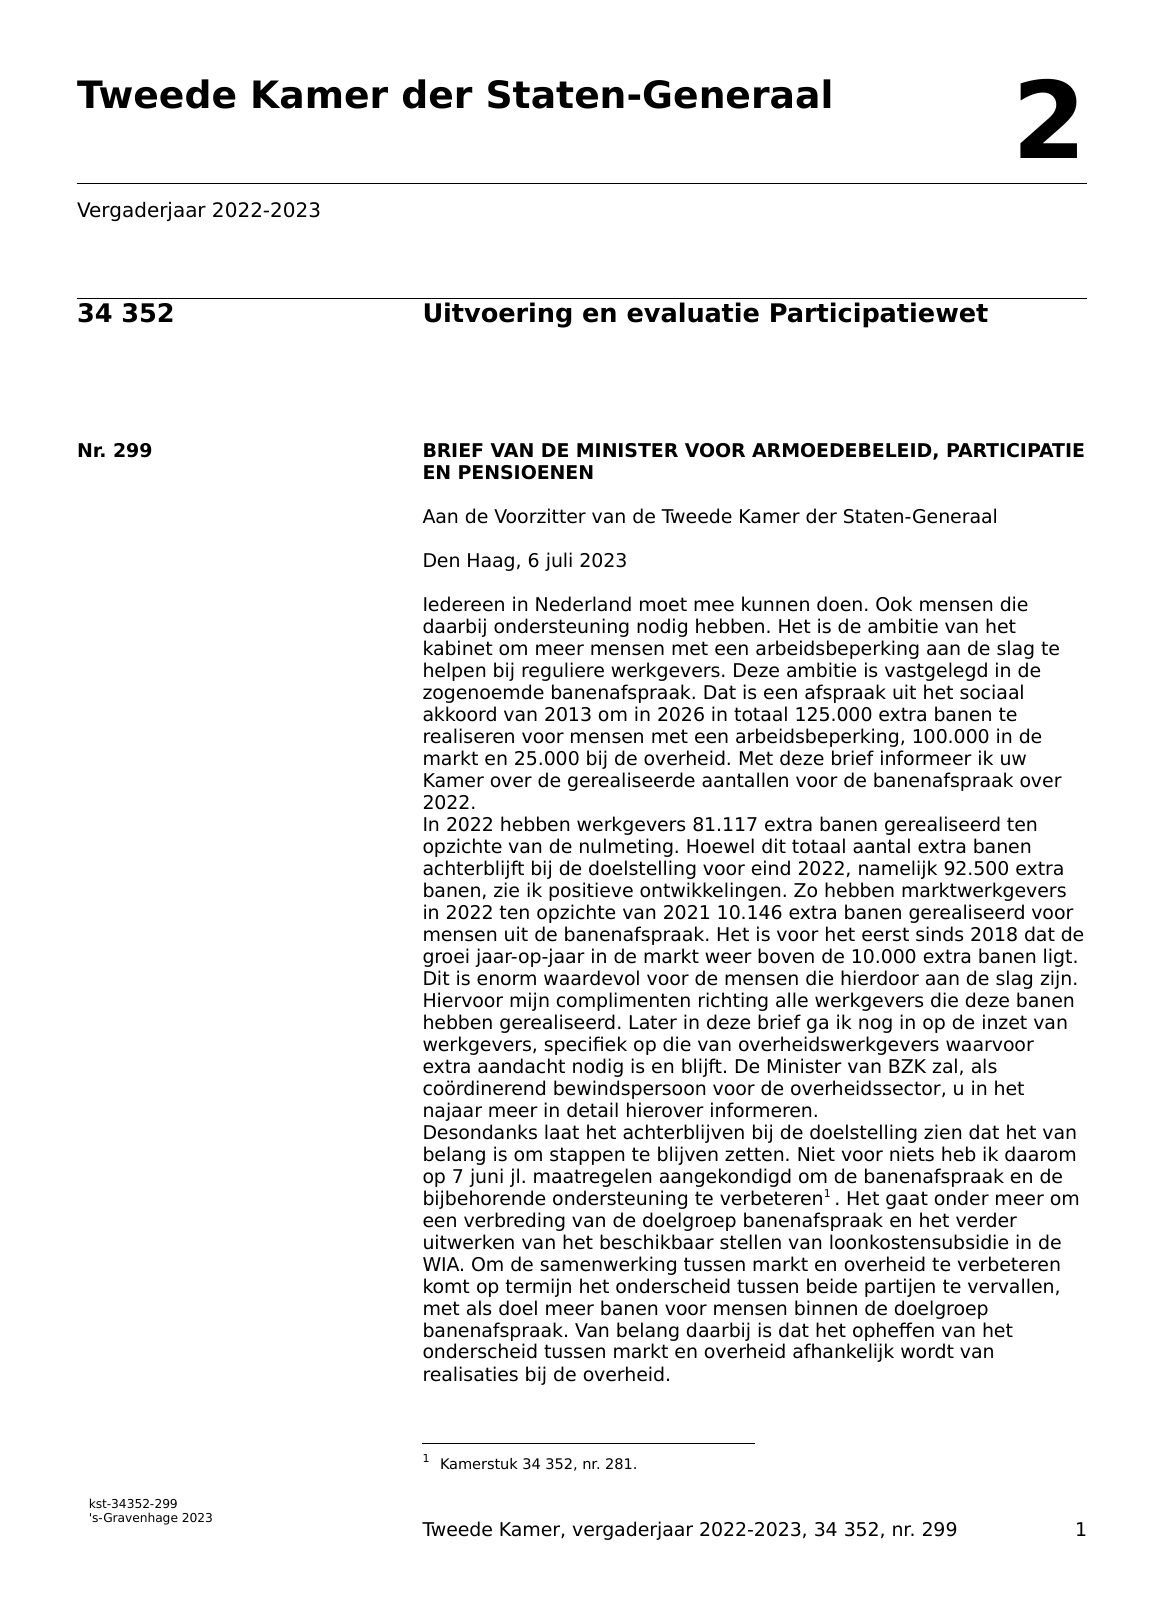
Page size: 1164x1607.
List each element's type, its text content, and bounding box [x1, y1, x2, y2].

table_header 2 [886, 59, 1087, 183]
subtitle Nr. 299 BRIEF VAN DE MINISTER VOOR ARMOEDEBELEID, PARTICIPATIE EN PENSIOENEN [77, 440, 1087, 484]
text Desondanks laat het achterblijven bij de doelstelling zien dat het van belang is om stappen te blijven zetten. Niet voor niets heb ik daarom op 7 juni jl. maatregelen aangekondigd om de banenafspraak en de bijbehorende ondersteuning te verbeteren. Het gaat onder meer om een verbreding van de doelgroep banenafspraak en het verder uitwerken van het beschikbaar stellen van loonkostensubsidie in de WIA. Om de samenwerking tussen markt en overheid te verbeteren komt op termijn het onderscheid tussen beide partijen te vervallen, met als doel meer banen voor mensen binnen de doelgroep banenafspraak. Van belang daarbij is dat het opheffen van het onderscheid tussen markt en overheid afhankelijk wordt van realisaties bij de overheid. [422, 1122, 1087, 1385]
text Iedereen in Nederland moet mee kunnen doen. Ook mensen die daarbij ondersteuning nodig hebben. Het is de ambitie van het kabinet om meer mensen met een arbeidsbeperking aan de slag te helpen bij reguliere werkgevers. Deze ambitie is vastgelegd in de zogenoemde banenafspraak. Dat is een afspraak uit het sociaal akkoord van 2013 om in 2026 in totaal 125.000 extra banen te realiseren voor mensen met een arbeidsbeperking, 100.000 in de markt en 25.000 bij de overheid. Met deze brief informeer ik uw Kamer over de gerealiseerde aantallen voor de banenafspraak over 2022. [422, 594, 1087, 814]
subtitle 34 352 Uitvoering en evaluatie Participatiewet [77, 299, 1087, 329]
text Aan de Voorzitter van de Tweede Kamer der Staten-Generaal [422, 506, 1087, 528]
text 's-Gravenhage 2023 [88, 1511, 323, 1525]
text In 2022 hebben werkgevers 81.117 extra banen gerealiseerd ten opzichte van de nulmeting. Hoewel dit totaal aantal extra banen achterblijft bij de doelstelling voor eind 2022, namelijk 92.500 extra banen, zie ik positieve ontwikkelingen. Zo hebben marktwerkgevers in 2022 ten opzichte van 2021 10.146 extra banen gerealiseerd voor mensen uit de banenafspraak. Het is voor het eerst sinds 2018 dat de groei jaar-op-jaar in de markt weer boven de 10.000 extra banen ligt. Dit is enorm waardevol voor de mensen die hierdoor aan de slag zijn. Hiervoor mijn complimenten richting alle werkgevers die deze banen hebben gerealiseerd. Later in deze brief ga ik nog in op de inzet van werkgevers, specifiek op die van overheidswerkgevers waarvoor extra aandacht nodig is en blijft. De Minister van BZK zal, als coördinerend bewindspersoon voor de overheidssector, u in het najaar meer in detail hierover informeren. [422, 814, 1087, 1122]
table_cell Vergaderjaar 2022-2023 [77, 184, 1087, 298]
text Kamerstuk 34 352, nr. 281. [422, 1452, 1087, 1474]
table_header Tweede Kamer der Staten-Generaal [77, 59, 886, 183]
text kst-34352-299 [88, 1497, 323, 1511]
text Den Haag, 6 juli 2023 [422, 550, 1087, 572]
